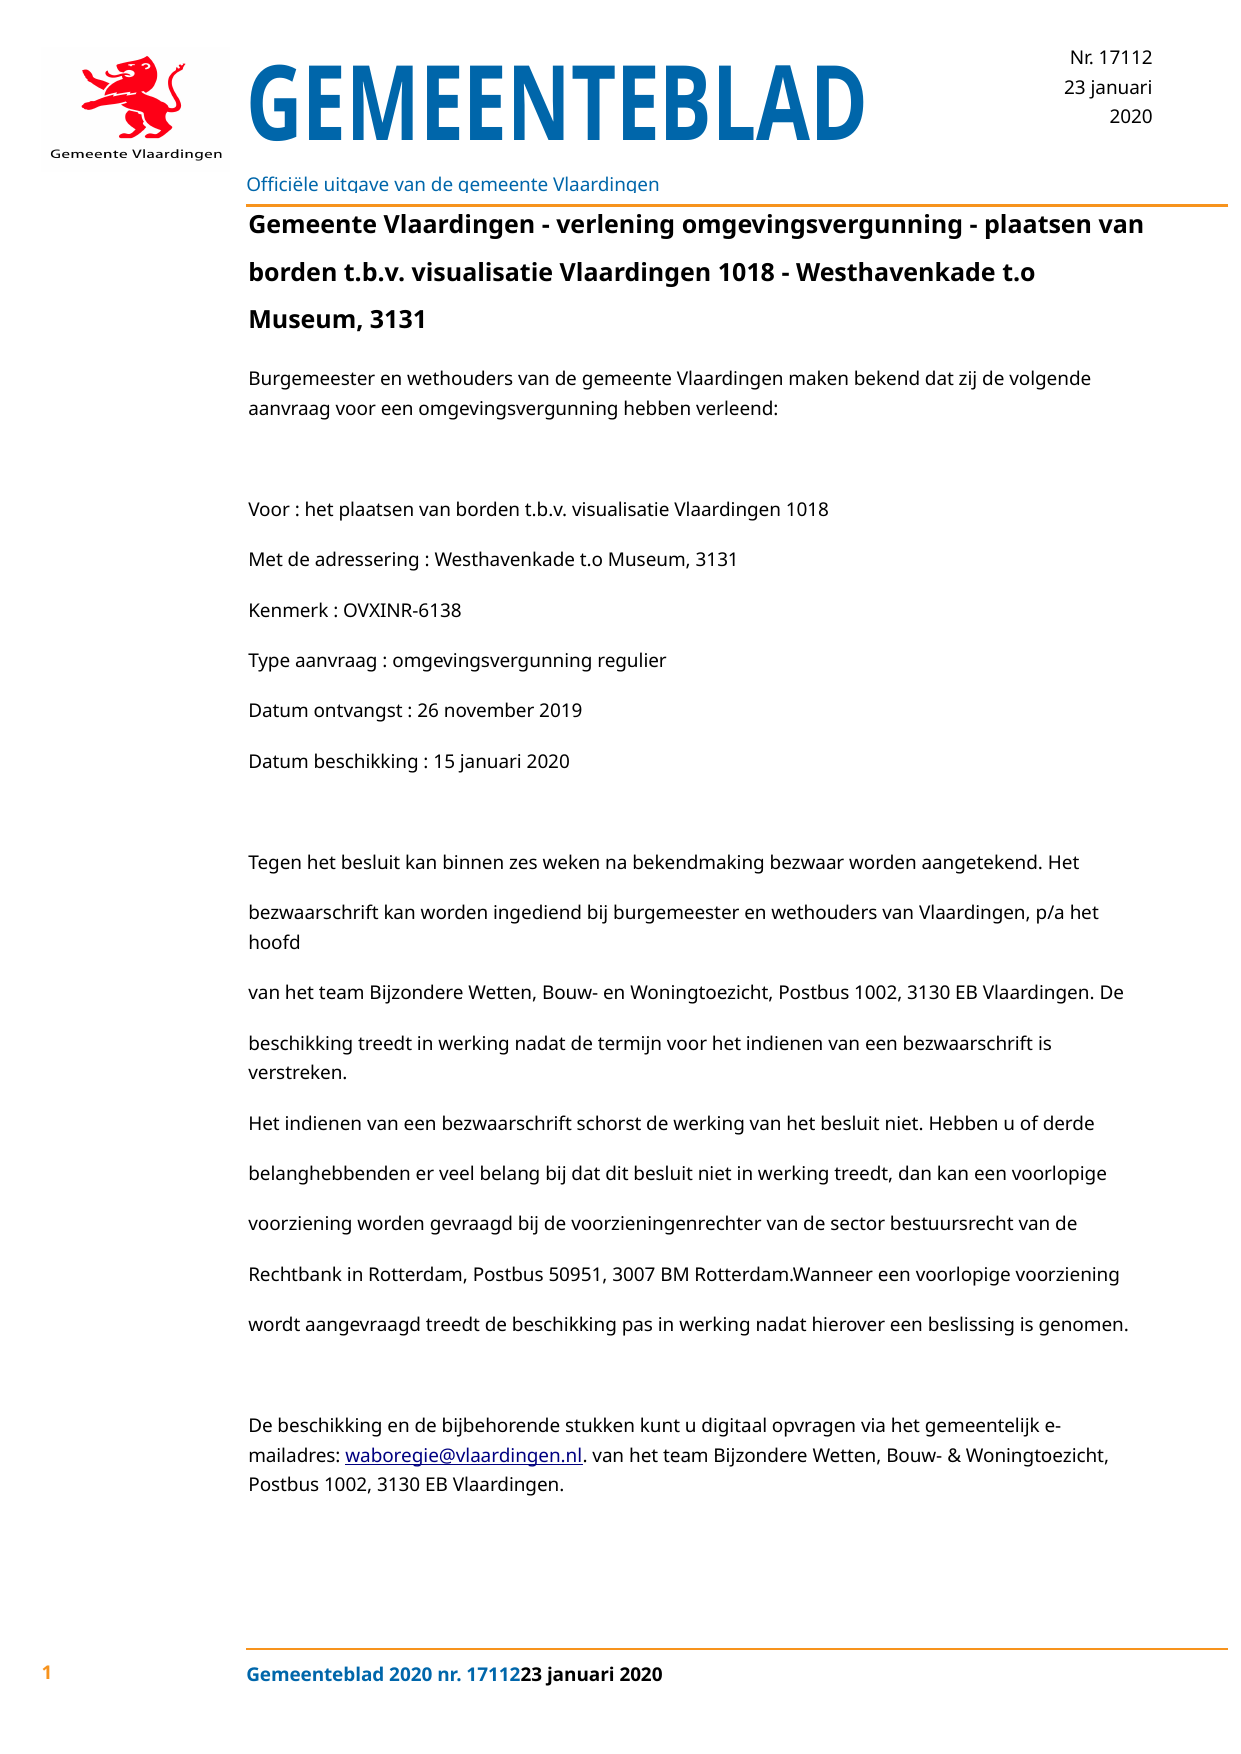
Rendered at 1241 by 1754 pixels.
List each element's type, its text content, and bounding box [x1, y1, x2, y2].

text De beschikking en de bijbehorende stukken kunt u digitaal opvragen via het gemeentelijk e-mailadres: waboregie@vlaardingen.nl. van het team Bijzondere Wetten, Bouw- & Woningtoezicht, Postbus 1002, 3130 EB Vlaardingen. [248, 1412, 1152, 1497]
text beschikking treedt in werking nadat de termijn voor het indienen van een bezwaarschrift is verstreken. [248, 1030, 1152, 1085]
text voorziening worden gevraagd bij de voorzieningenrechter van de sector bestuursrecht van de [248, 1211, 1152, 1236]
text Gemeente Vlaardingen - verlening omgevingsvergunning - plaatsen van borden t.b.v. visualisatie Vlaardingen 1018 - Westhavenkade t.o Museum, 3131 [248, 207, 1152, 336]
text Kenmerk : OVXINR-6138 [248, 597, 1152, 622]
text bezwaarschrift kan worden ingediend bij burgemeester en wethouders van Vlaardingen, p/a het hoofd [248, 899, 1152, 954]
text Met de adressering : Westhavenkade t.o Museum, 3131 [248, 546, 1152, 572]
text Rechtbank in Rotterdam, Postbus 50951, 3007 BM Rotterdam.Wanneer een voorlopige voorziening [248, 1261, 1152, 1287]
text belanghebbenden er veel belang bij dat dit besluit niet in werking treedt, dan kan een voorlopige [248, 1160, 1152, 1186]
text van het team Bijzondere Wetten, Bouw- en Woningtoezicht, Postbus 1002, 3130 EB Vlaardingen. De [248, 979, 1152, 1005]
picture [41, 47, 231, 172]
text wordt aangevraagd treedt de beschikking pas in werking nadat hierover een beslissing is genomen. [248, 1311, 1152, 1337]
text Het indienen van een bezwaarschrift schorst de werking van het besluit niet. Hebben u of derde [248, 1110, 1152, 1135]
text Voor : het plaatsen van borden t.b.v. visualisatie Vlaardingen 1018 [248, 496, 1152, 522]
text Burgemeester en wethouders van de gemeente Vlaardingen maken bekend dat zij de volgende aanvraag voor een omgevingsvergunning hebben verleend: [248, 366, 1152, 421]
text Type aanvraag : omgevingsvergunning regulier [248, 647, 1152, 673]
text Tegen het besluit kan binnen zes weken na bekendmaking bezwaar worden aangetekend. Het [248, 849, 1152, 874]
text Datum beschikking : 15 januari 2020 [248, 748, 1152, 774]
text Datum ontvangst : 26 november 2019 [248, 698, 1152, 723]
